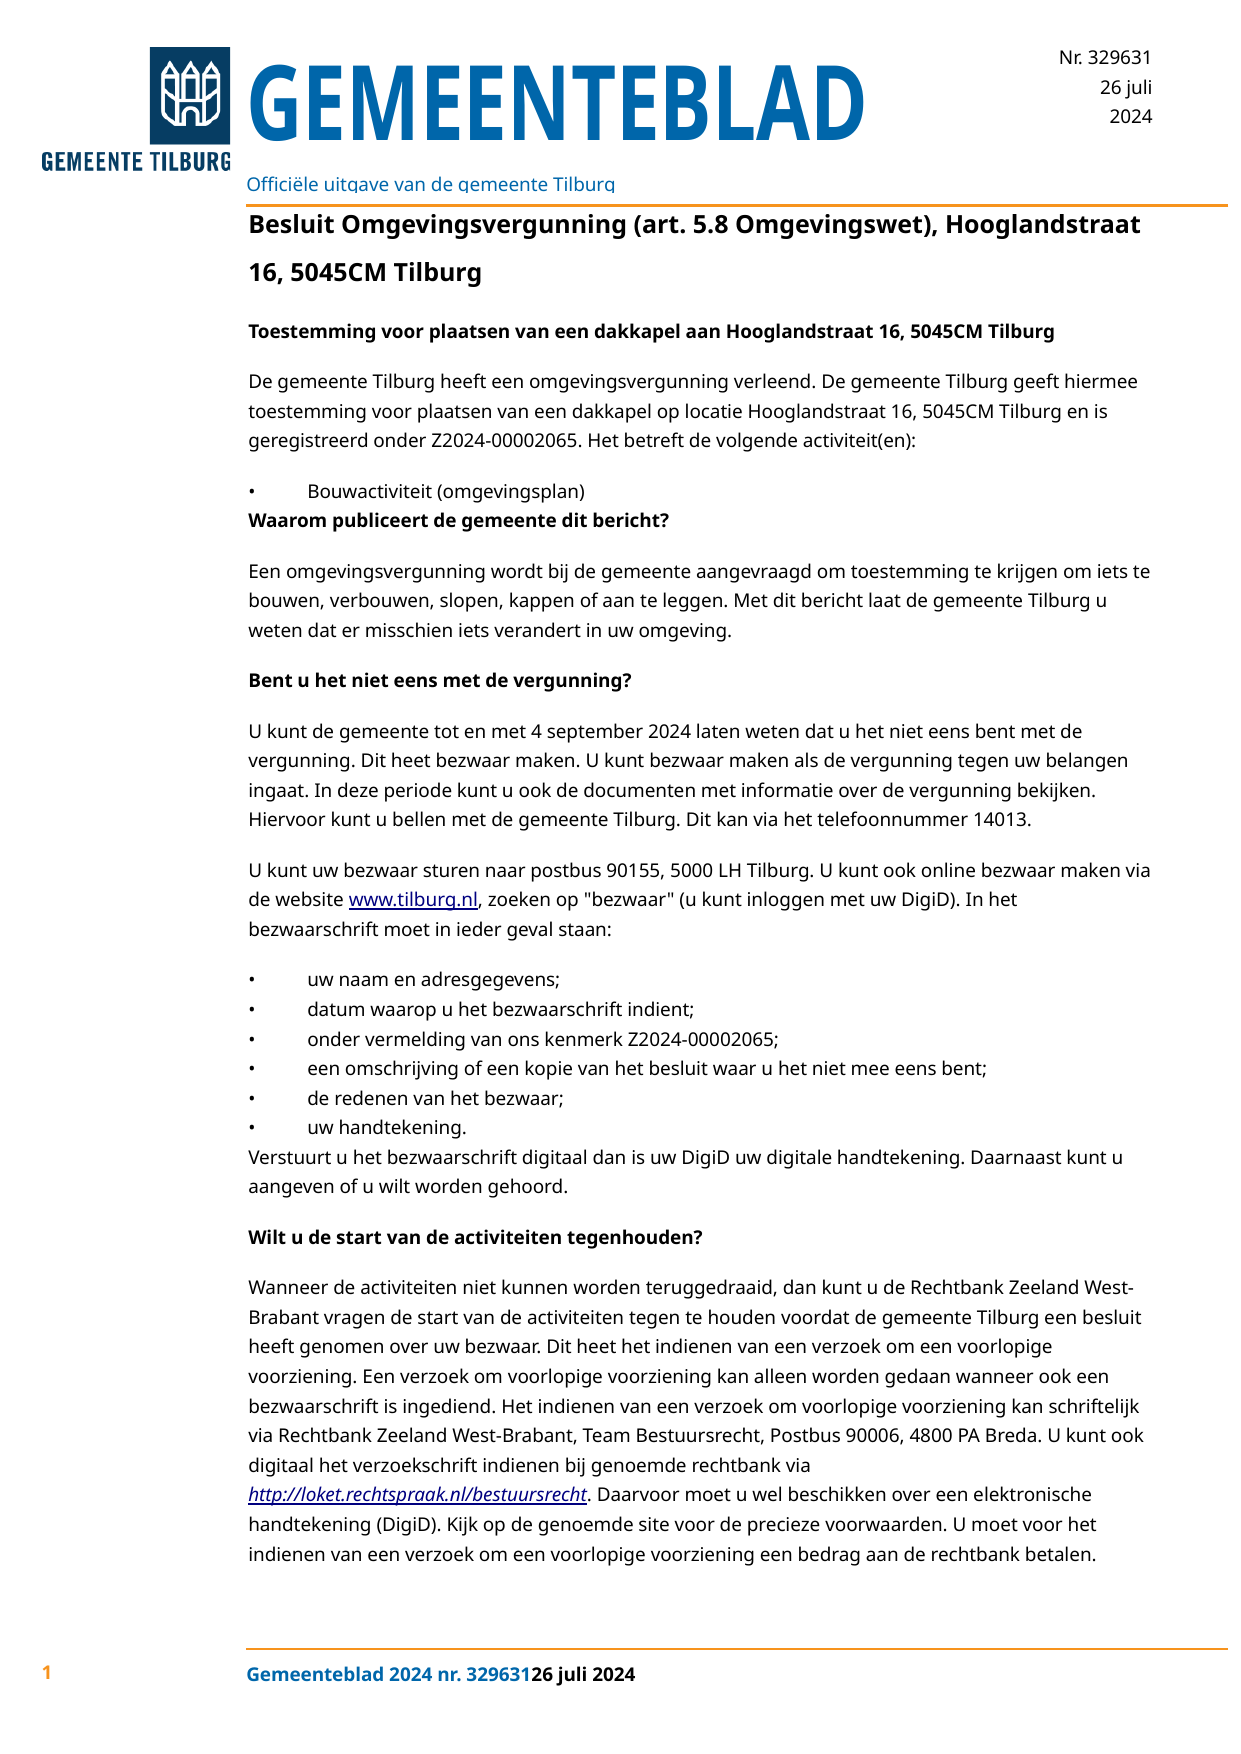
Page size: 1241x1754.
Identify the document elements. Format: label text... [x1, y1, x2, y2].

list onder vermelding van ons kenmerk Z2024-00002065; [248, 1026, 1152, 1052]
text De gemeente Tilburg heeft een omgevingsvergunning verleend. De gemeente Tilburg geeft hiermee toestemming voor plaatsen van een dakkapel op locatie Hooglandstraat 16, 5045CM Tilburg en is geregistreerd onder Z2024-00002065. Het betreft de volgende activiteit(en): [248, 368, 1152, 453]
list Bouwactiviteit (omgevingsplan) [248, 478, 1152, 504]
text Toestemming voor plaatsen van een dakkapel aan Hooglandstraat 16, 5045CM Tilburg [248, 318, 1152, 344]
text Wilt u de start van de activiteiten tegenhouden? [248, 1224, 1152, 1250]
text U kunt uw bezwaar sturen naar postbus 90155, 5000 LH Tilburg. U kunt ook online bezwaar maken via de website www.tilburg.nl, zoeken op "bezwaar" (u kunt inloggen met uw DigiD). In het bezwaarschrift moet in ieder geval staan: [248, 857, 1152, 942]
picture [41, 47, 231, 172]
text Waarom publiceert de gemeente dit bericht? [248, 507, 1152, 533]
text U kunt de gemeente tot en met 4 september 2024 laten weten dat u het niet eens bent met de vergunning. Dit heet bezwaar maken. U kunt bezwaar maken als de vergunning tegen uw belangen ingaat. In deze periode kunt u ook de documenten met informatie over de vergunning bekijken. Hiervoor kunt u bellen met de gemeente Tilburg. Dit kan via het telefoonnummer 14013. [248, 718, 1152, 832]
text Bent u het niet eens met de vergunning? [248, 667, 1152, 693]
list uw handtekening. [248, 1114, 1152, 1140]
list een omschrijving of een kopie van het besluit waar u het niet mee eens bent; [248, 1055, 1152, 1081]
list de redenen van het bezwaar; [248, 1085, 1152, 1111]
text Verstuurt u het bezwaarschrift digitaal dan is uw DigiD uw digitale handtekening. Daarnaast kunt u aangeven of u wilt worden gehoord. [248, 1144, 1152, 1199]
text Wanneer de activiteiten niet kunnen worden teruggedraaid, dan kunt u de Rechtbank Zeeland West-Brabant vragen de start van de activiteiten tegen te houden voordat de gemeente Tilburg een besluit heeft genomen over uw bezwaar. Dit heet het indienen van een verzoek om een voorlopige voorziening. Een verzoek om voorlopige voorziening kan alleen worden gedaan wanneer ook een bezwaarschrift is ingediend. Het indienen van een verzoek om voorlopige voorziening kan schriftelijk via Rechtbank Zeeland West-Brabant, Team Bestuursrecht, Postbus 90006, 4800 PA Breda. U kunt ook digitaal het verzoekschrift indienen bij genoemde rechtbank via http://loket.rechtspraak.nl/bestuursrecht. Daarvoor moet u wel beschikken over een elektronische handtekening (DigiD). Kijk op de genoemde site voor de precieze voorwaarden. U moet voor het indienen van een verzoek om een voorlopige voorziening een bedrag aan de rechtbank betalen. [248, 1274, 1152, 1567]
text Een omgevingsvergunning wordt bij de gemeente aangevraagd om toestemming te krijgen om iets te bouwen, verbouwen, slopen, kappen of aan te leggen. Met dit bericht laat de gemeente Tilburg u weten dat er misschien iets verandert in uw omgeving. [248, 558, 1152, 643]
list uw naam en adresgegevens; [248, 967, 1152, 992]
text Besluit Omgevingsvergunning (art. 5.8 Omgevingswet), Hooglandstraat 16, 5045CM Tilburg [248, 207, 1152, 288]
list datum waarop u het bezwaarschrift indient; [248, 996, 1152, 1022]
